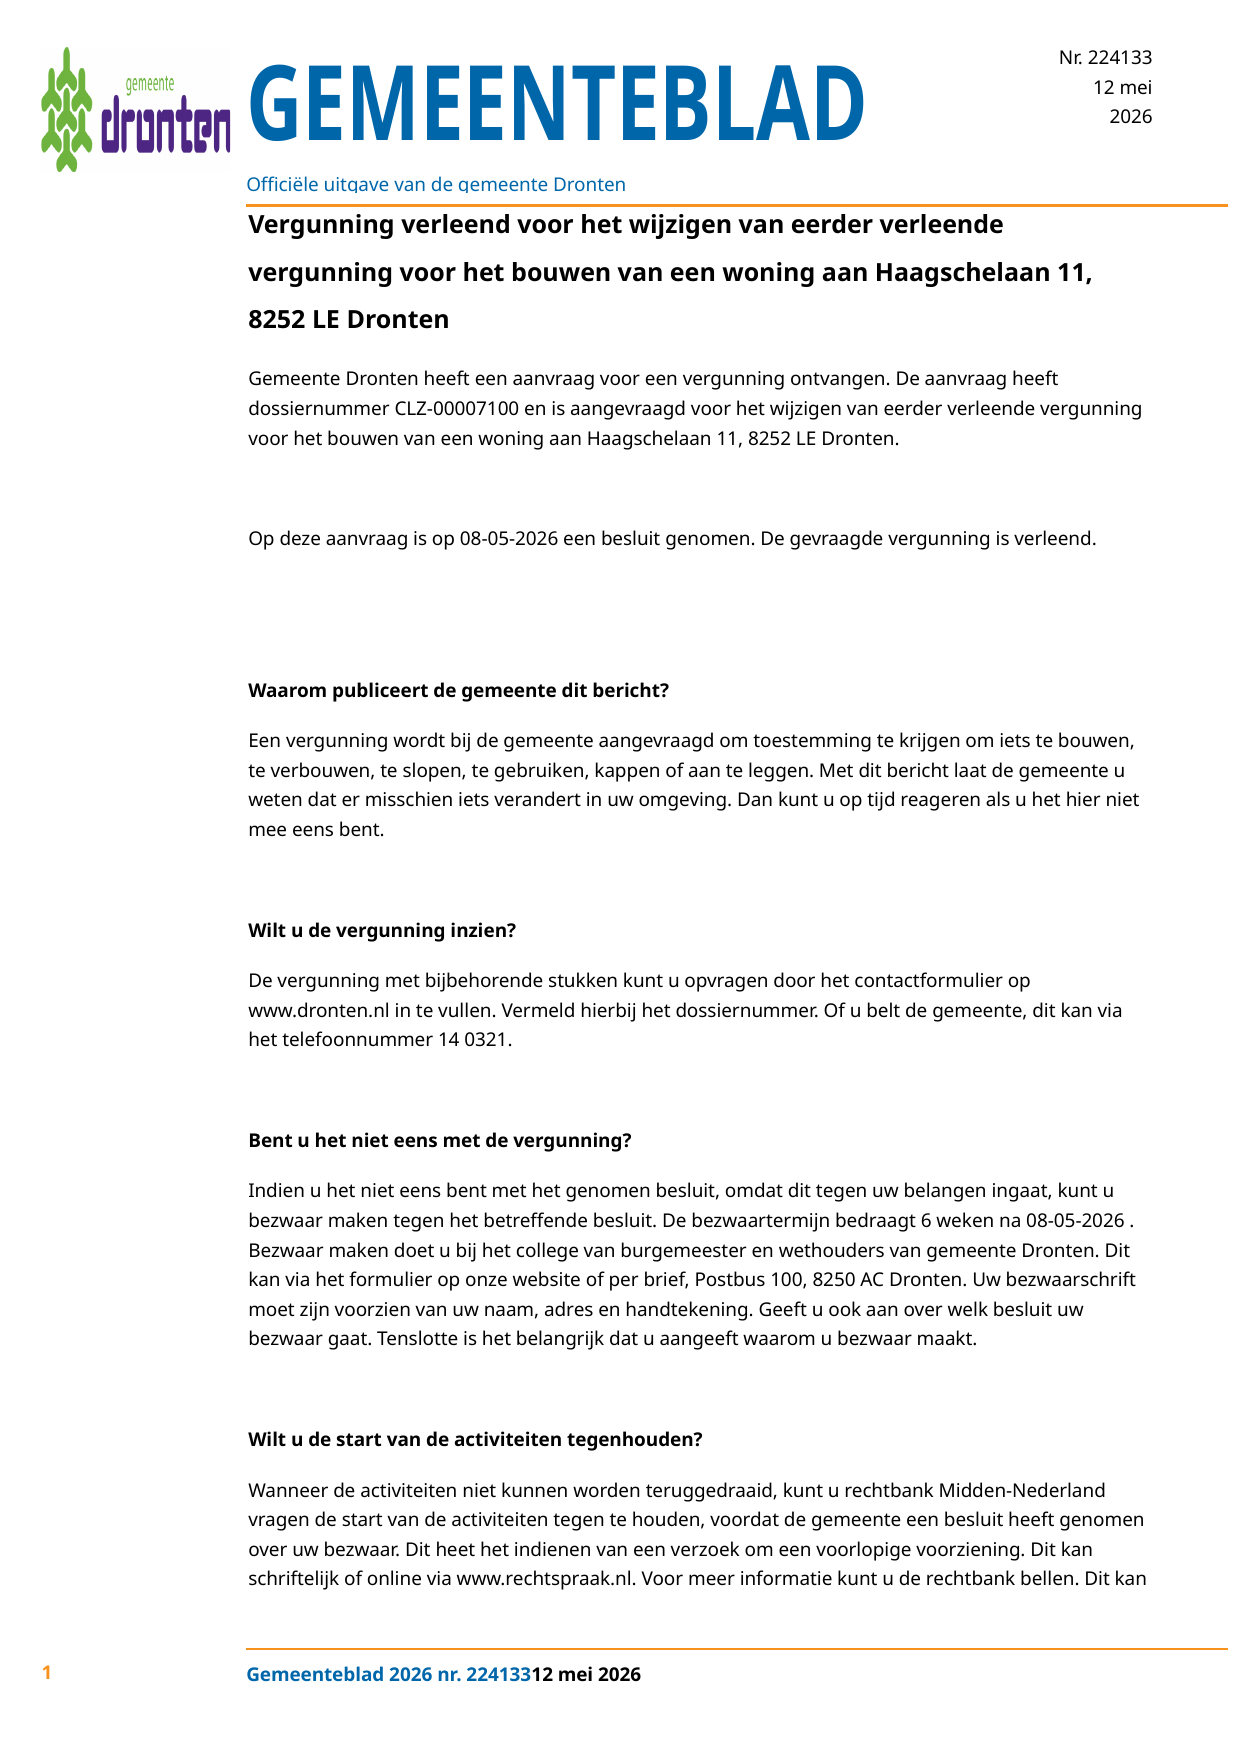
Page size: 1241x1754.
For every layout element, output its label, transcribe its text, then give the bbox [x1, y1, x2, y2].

text Bent u het niet eens met de vergunning? [248, 1127, 1152, 1153]
text Vergunning verleend voor het wijzigen van eerder verleende vergunning voor het bouwen van een woning aan Haagschelaan 11, 8252 LE Dronten [248, 207, 1152, 336]
text Gemeente Dronten heeft een aanvraag voor een vergunning ontvangen. De aanvraag heeft dossiernummer CLZ-00007100 en is aangevraagd voor het wijzigen van eerder verleende vergunning voor het bouwen van een woning aan Haagschelaan 11, 8252 LE Dronten. [248, 366, 1152, 450]
text Wilt u de vergunning inzien? [248, 917, 1152, 942]
text Wilt u de start van de activiteiten tegenhouden? [248, 1426, 1152, 1452]
text Op deze aanvraag is op 08-05-2026 een besluit genomen. De gevraagde vergunning is verleend. [248, 526, 1152, 551]
picture [41, 47, 231, 172]
text Indien u het niet eens bent met het genomen besluit, omdat dit tegen uw belangen ingaat, kunt u bezwaar maken tegen het betreffende besluit. De bezwaartermijn bedraagt 6 weken na 08-05-2026 . Bezwaar maken doet u bij het college van burgemeester en wethouders van gemeente Dronten. Dit kan via het formulier op onze website of per brief, Postbus 100, 8250 AC Dronten. Uw bezwaarschrift moet zijn voorzien van uw naam, adres en handtekening. Geeft u ook aan over welk besluit uw bezwaar gaat. Tenslotte is het belangrijk dat u aangeeft waarom u bezwaar maakt. [248, 1178, 1152, 1351]
text Een vergunning wordt bij de gemeente aangevraagd om toestemming te krijgen om iets te bouwen, te verbouwen, te slopen, te gebruiken, kappen of aan te leggen. Met dit bericht laat de gemeente u weten dat er misschien iets verandert in uw omgeving. Dan kunt u op tijd reageren als u het hier niet mee eens bent. [248, 727, 1152, 842]
text Waarom publiceert de gemeente dit bericht? [248, 677, 1152, 702]
text De vergunning met bijbehorende stukken kunt u opvragen door het contactformulier op www.dronten.nl in te vullen. Vermeld hierbij het dossiernummer. Of u belt de gemeente, dit kan via het telefoonnummer 14 0321. [248, 967, 1152, 1052]
text Wanneer de activiteiten niet kunnen worden teruggedraaid, kunt u rechtbank Midden-Nederland vragen de start van de activiteiten tegen te houden, voordat de gemeente een besluit heeft genomen over uw bezwaar. Dit heet het indienen van een verzoek om een voorlopige voorziening. Dit kan schriftelijk of online via www.rechtspraak.nl. Voor meer informatie kunt u de rechtbank bellen. Dit kan [248, 1477, 1152, 1591]
